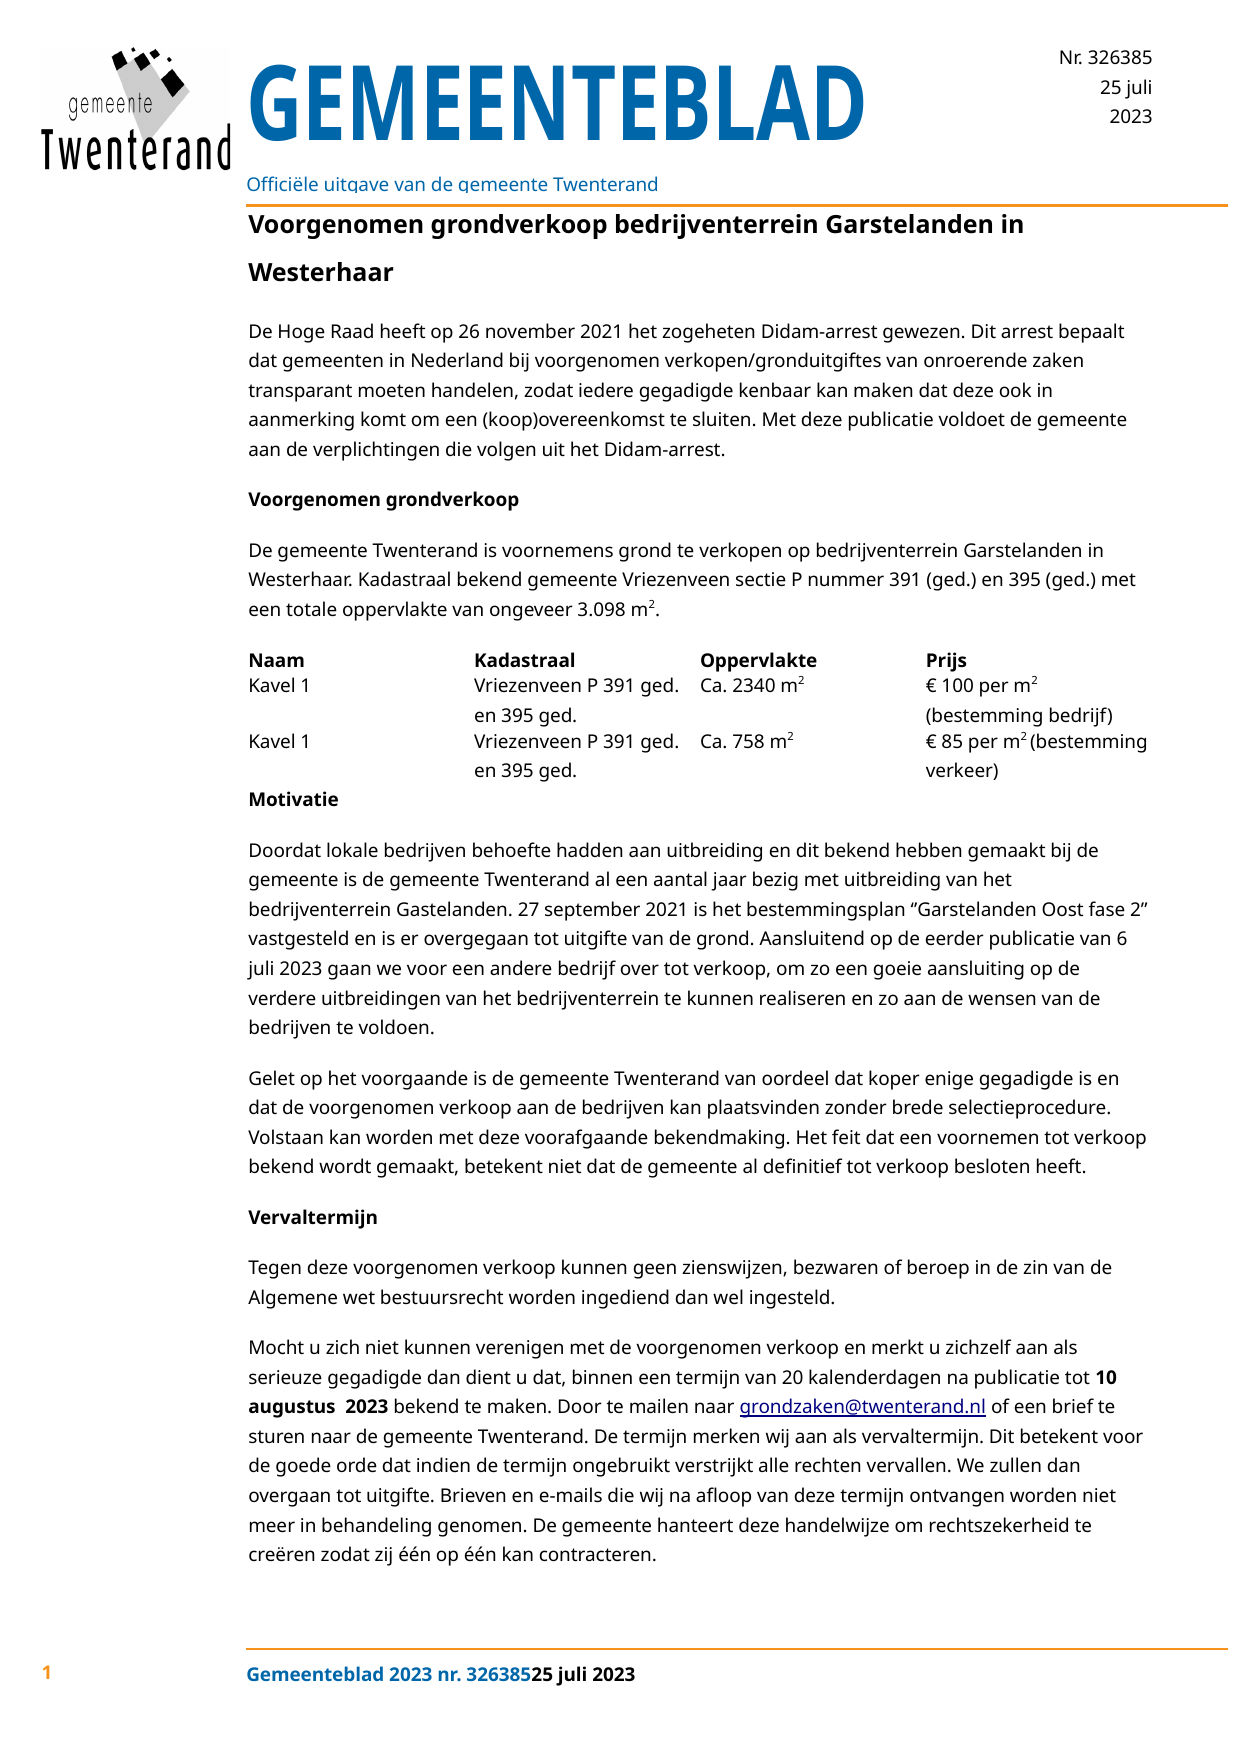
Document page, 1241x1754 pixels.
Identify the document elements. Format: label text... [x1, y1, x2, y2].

text Doordat lokale bedrijven behoefte hadden aan uitbreiding en dit bekend hebben gemaakt bij de gemeente is de gemeente Twenterand al een aantal jaar bezig met uitbreiding van het bedrijventerrein Gastelanden. 27 september 2021 is het bestemmingsplan ‘’Garstelanden Oost fase 2’’ vastgesteld en is er overgegaan tot uitgifte van de grond. Aansluitend op de eerder publicatie van 6 juli 2023 gaan we voor een andere bedrijf over tot verkoop, om zo een goeie aansluiting op de verdere uitbreidingen van het bedrijventerrein te kunnen realiseren en zo aan de wensen van de bedrijven te voldoen. [248, 837, 1152, 1040]
text Vervaltermijn [248, 1204, 1152, 1229]
table_header Prijs [926, 647, 1152, 672]
text Gelet op het voorgaande is de gemeente Twenterand van oordeel dat koper enige gegadigde is en dat de voorgenomen verkoop aan de bedrijven kan plaatsvinden zonder brede selectieprocedure. Volstaan kan worden met deze voorafgaande bekendmaking. Het feit dat een voornemen tot verkoop bekend wordt gemaakt, betekent niet dat de gemeente al definitief tot verkoop besloten heeft. [248, 1065, 1152, 1179]
text De gemeente Twenterand is voornemens grond te verkopen op bedrijventerrein Garstelanden in Westerhaar. Kadastraal bekend gemeente Vriezenveen sectie P nummer 391 (ged.) en 395 (ged.) met een totale oppervlakte van ongeveer 3.098 m2. [248, 537, 1152, 622]
text Motivatie [248, 786, 1152, 812]
table_cell Vriezenveen P 391 ged. en 395 ged. [474, 728, 700, 783]
table_cell € 85 per m2 (bestemming verkeer) [926, 728, 1152, 783]
text De Hoge Raad heeft op 26 november 2021 het zogeheten Didam-arrest gewezen. Dit arrest bepaalt dat gemeenten in Nederland bij voorgenomen verkopen/gronduitgiftes van onroerende zaken transparant moeten handelen, zodat iedere gegadigde kenbaar kan maken dat deze ook in aanmerking komt om een (koop)overeenkomst te sluiten. Met deze publicatie voldoet de gemeente aan de verplichtingen die volgen uit het Didam-arrest. [248, 318, 1152, 462]
table_cell € 100 per m2 (bestemming bedrijf) [926, 673, 1152, 728]
text Voorgenomen grondverkoop bedrijventerrein Garstelanden in Westerhaar [248, 207, 1152, 288]
table_cell Vriezenveen P 391 ged. en 395 ged. [474, 673, 700, 728]
picture [41, 47, 231, 172]
text Voorgenomen grondverkoop [248, 487, 1152, 512]
table_header Oppervlakte [700, 647, 926, 672]
table_cell Ca. 2340 m2 [700, 673, 926, 728]
table_header Naam [248, 647, 474, 672]
table_cell Kavel 1 [248, 673, 474, 728]
table_cell Ca. 758 m2 [700, 728, 926, 783]
text Tegen deze voorgenomen verkoop kunnen geen zienswijzen, bezwaren of beroep in de zin van de Algemene wet bestuursrecht worden ingediend dan wel ingesteld. [248, 1254, 1152, 1309]
table_header Kadastraal [474, 647, 700, 672]
table_cell Kavel 1 [248, 728, 474, 783]
text Mocht u zich niet kunnen verenigen met de voorgenomen verkoop en merkt u zichzelf aan als serieuze gegadigde dan dient u dat, binnen een termijn van 20 kalenderdagen na publicatie tot 10 augustus 2023 bekend te maken. Door te mailen naar grondzaken@twenterand.nl of een brief te sturen naar de gemeente Twenterand. De termijn merken wij aan als vervaltermijn. Dit betekent voor de goede orde dat indien de termijn ongebruikt verstrijkt alle rechten vervallen. We zullen dan overgaan tot uitgifte. Brieven en e-mails die wij na afloop van deze termijn ontvangen worden niet meer in behandeling genomen. De gemeente hanteert deze handelwijze om rechtszekerheid te creëren zodat zij één op één kan contracteren. [248, 1334, 1152, 1567]
